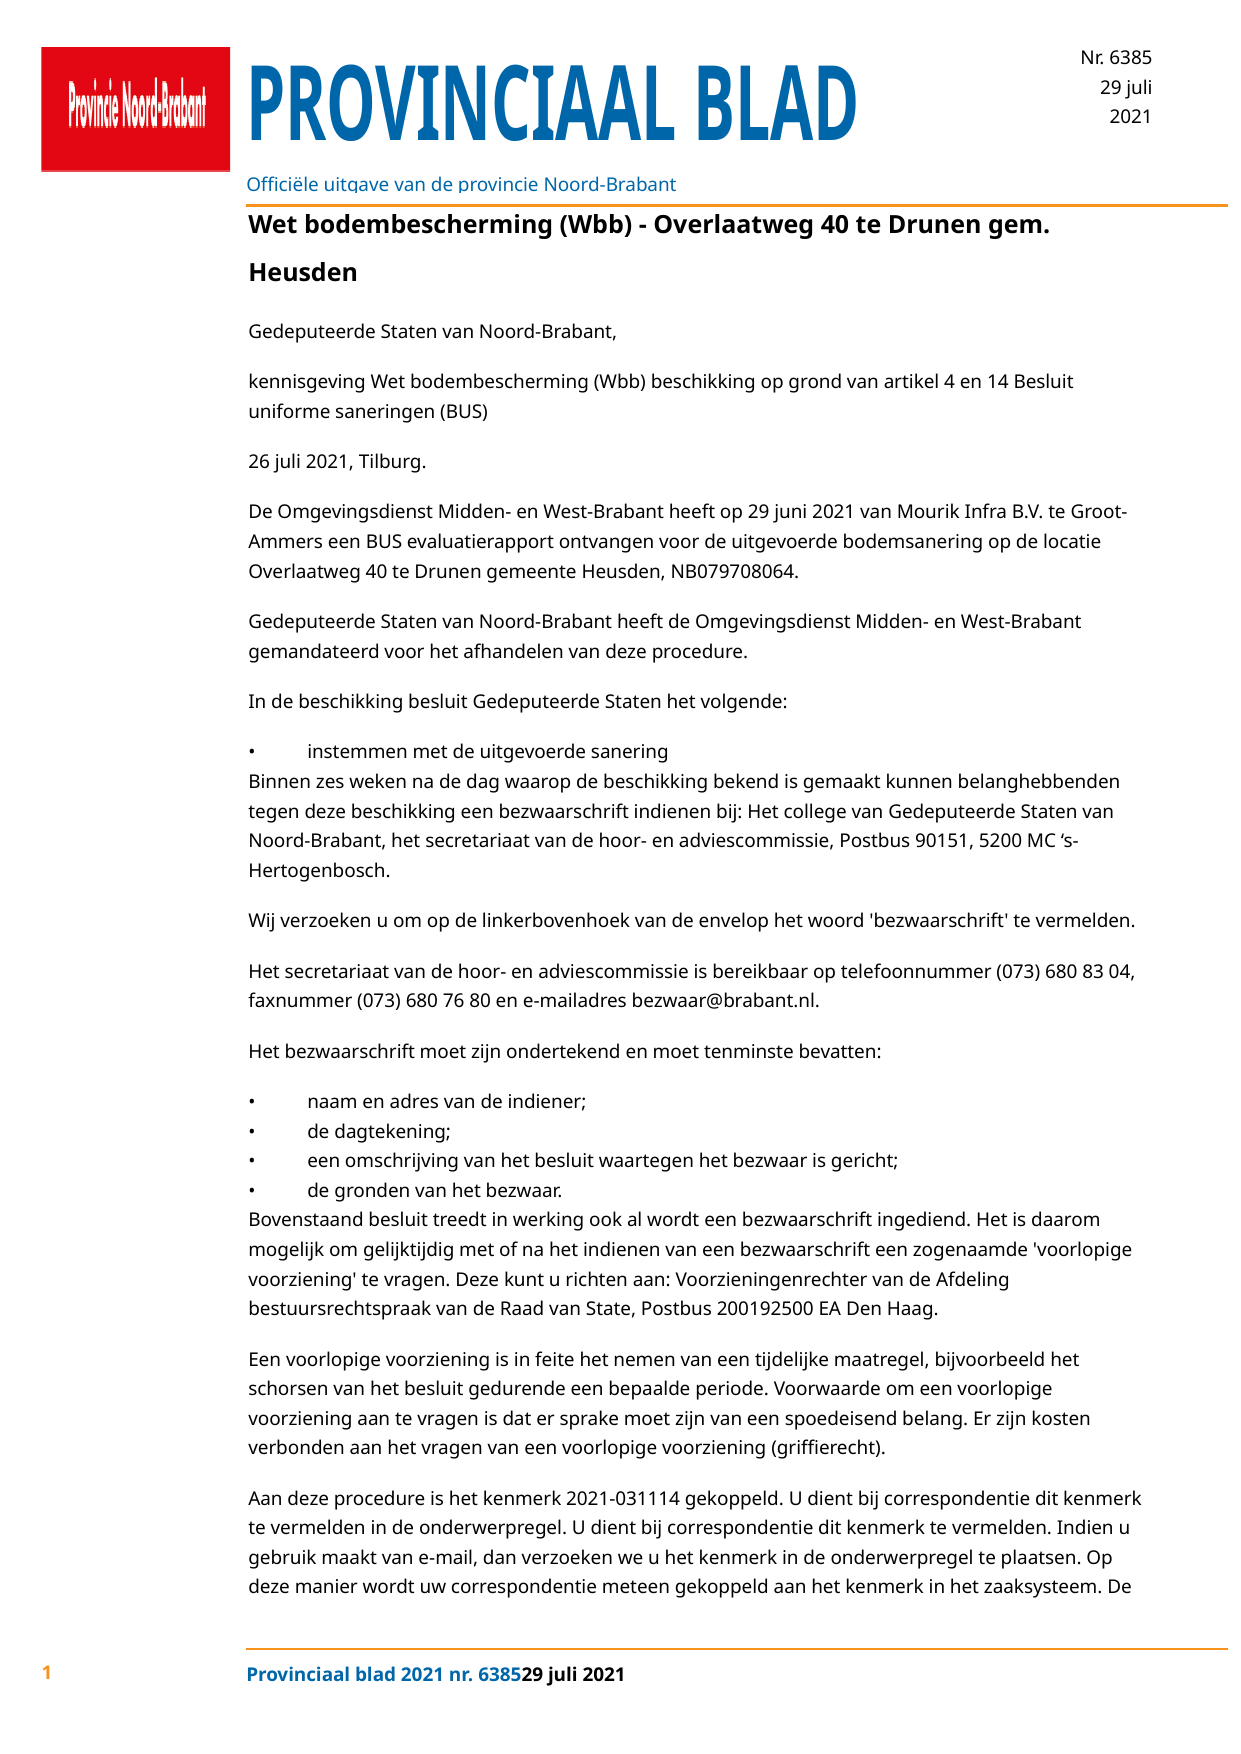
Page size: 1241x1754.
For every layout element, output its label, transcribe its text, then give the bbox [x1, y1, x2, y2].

text Aan deze procedure is het kenmerk 2021-031114 gekoppeld. U dient bij correspondentie dit kenmerk te vermelden in de onderwerpregel. U dient bij correspondentie dit kenmerk te vermelden. Indien u gebruik maakt van e-mail, dan verzoeken we u het kenmerk in de onderwerpregel te plaatsen. Op deze manier wordt uw correspondentie meteen gekoppeld aan het kenmerk in het zaaksysteem. De [248, 1485, 1152, 1599]
text Gedeputeerde Staten van Noord-Brabant, [248, 318, 1152, 344]
text kennisgeving Wet bodembescherming (Wbb) beschikking op grond van artikel 4 en 14 Besluit uniforme saneringen (BUS) [248, 368, 1152, 424]
text 26 juli 2021, Tilburg. [248, 448, 1152, 474]
text Wij verzoeken u om op de linkerbovenhoek van de envelop het woord 'bezwaarschrift' te vermelden. [248, 907, 1152, 933]
list een omschrijving van het besluit waartegen het bezwaar is gericht; [248, 1147, 1152, 1173]
text Het bezwaarschrift moet zijn ondertekend en moet tenminste bevatten: [248, 1038, 1152, 1064]
list naam en adres van de indiener; [248, 1088, 1152, 1114]
text Gedeputeerde Staten van Noord-Brabant heeft de Omgevingsdienst Midden- en West-Brabant gemandateerd voor het afhandelen van deze procedure. [248, 608, 1152, 664]
text In de beschikking besluit Gedeputeerde Staten het volgende: [248, 688, 1152, 714]
text Binnen zes weken na de dag waarop de beschikking bekend is gemaakt kunnen belanghebbenden tegen deze beschikking een bezwaarschrift indienen bij: Het college van Gedeputeerde Staten van Noord-Brabant, het secretariaat van de hoor- en adviescommissie, Postbus 90151, 5200 MC ‘s-Hertogenbosch. [248, 768, 1152, 883]
text Een voorlopige voorziening is in feite het nemen van een tijdelijke maatregel, bijvoorbeeld het schorsen van het besluit gedurende een bepaalde periode. Voorwaarde om een voorlopige voorziening aan te vragen is dat er sprake moet zijn van een spoedeisend belang. Er zijn kosten verbonden aan het vragen van een voorlopige voorziening (griffierecht). [248, 1346, 1152, 1460]
list de gronden van het bezwaar. [248, 1177, 1152, 1203]
text Het secretariaat van de hoor- en adviescommissie is bereikbaar op telefoonnummer (073) 680 83 04, faxnummer (073) 680 76 80 en e-mailadres bezwaar@brabant.nl. [248, 958, 1152, 1013]
text De Omgevingsdienst Midden- en West-Brabant heeft op 29 juni 2021 van Mourik Infra B.V. te Groot-Ammers een BUS evaluatierapport ontvangen voor de uitgevoerde bodemsanering op de locatie Overlaatweg 40 te Drunen gemeente Heusden, NB079708064. [248, 499, 1152, 584]
text Wet bodembescherming (Wbb) - Overlaatweg 40 te Drunen gem. Heusden [248, 207, 1152, 288]
list instemmen met de uitgevoerde sanering [248, 739, 1152, 764]
text Bovenstaand besluit treedt in werking ook al wordt een bezwaarschrift ingediend. Het is daarom mogelijk om gelijktijdig met of na het indienen van een bezwaarschrift een zogenaamde 'voorlopige voorziening' te vragen. Deze kunt u richten aan: Voorzieningenrechter van de Afdeling bestuursrechtspraak van de Raad van State, Postbus 200192500 EA Den Haag. [248, 1207, 1152, 1321]
picture [41, 47, 231, 172]
list de dagtekening; [248, 1118, 1152, 1144]
